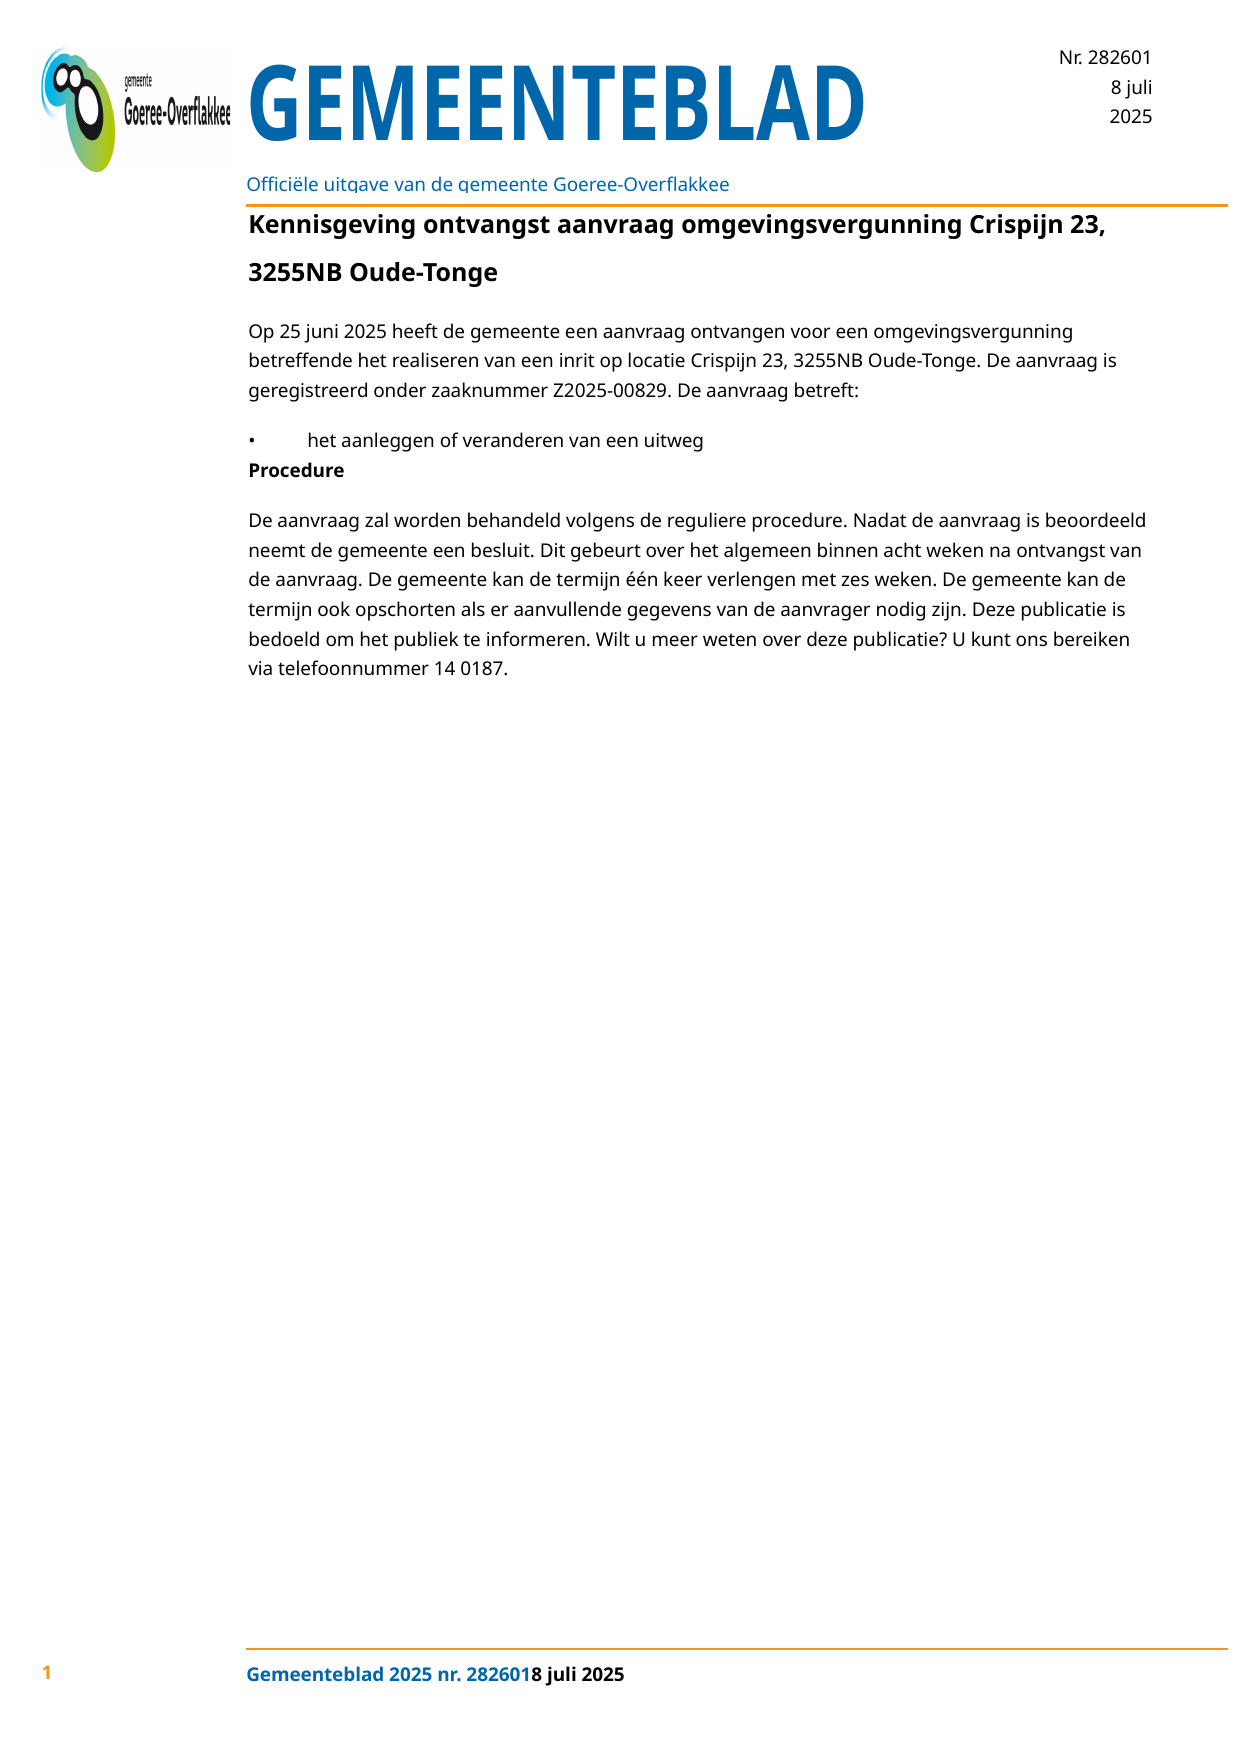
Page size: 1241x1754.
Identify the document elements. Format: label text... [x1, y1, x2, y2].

text Op 25 juni 2025 heeft de gemeente een aanvraag ontvangen voor een omgevingsvergunning betreffende het realiseren van een inrit op locatie Crispijn 23, 3255NB Oude-Tonge. De aanvraag is geregistreerd onder zaaknummer Z2025-00829. De aanvraag betreft: [248, 318, 1152, 403]
text Procedure [248, 457, 1152, 483]
text Kennisgeving ontvangst aanvraag omgevingsvergunning Crispijn 23, 3255NB Oude-Tonge [248, 207, 1152, 288]
picture [41, 47, 231, 172]
list het aanleggen of veranderen van een uitweg [248, 427, 1152, 453]
text De aanvraag zal worden behandeld volgens de reguliere procedure. Nadat de aanvraag is beoordeeld neemt de gemeente een besluit. Dit gebeurt over het algemeen binnen acht weken na ontvangst van de aanvraag. De gemeente kan de termijn één keer verlengen met zes weken. De gemeente kan de termijn ook opschorten als er aanvullende gegevens van de aanvrager nodig zijn. Deze publicatie is bedoeld om het publiek te informeren. Wilt u meer weten over deze publicatie? U kunt ons bereiken via telefoonnummer 14 0187. [248, 507, 1152, 681]
